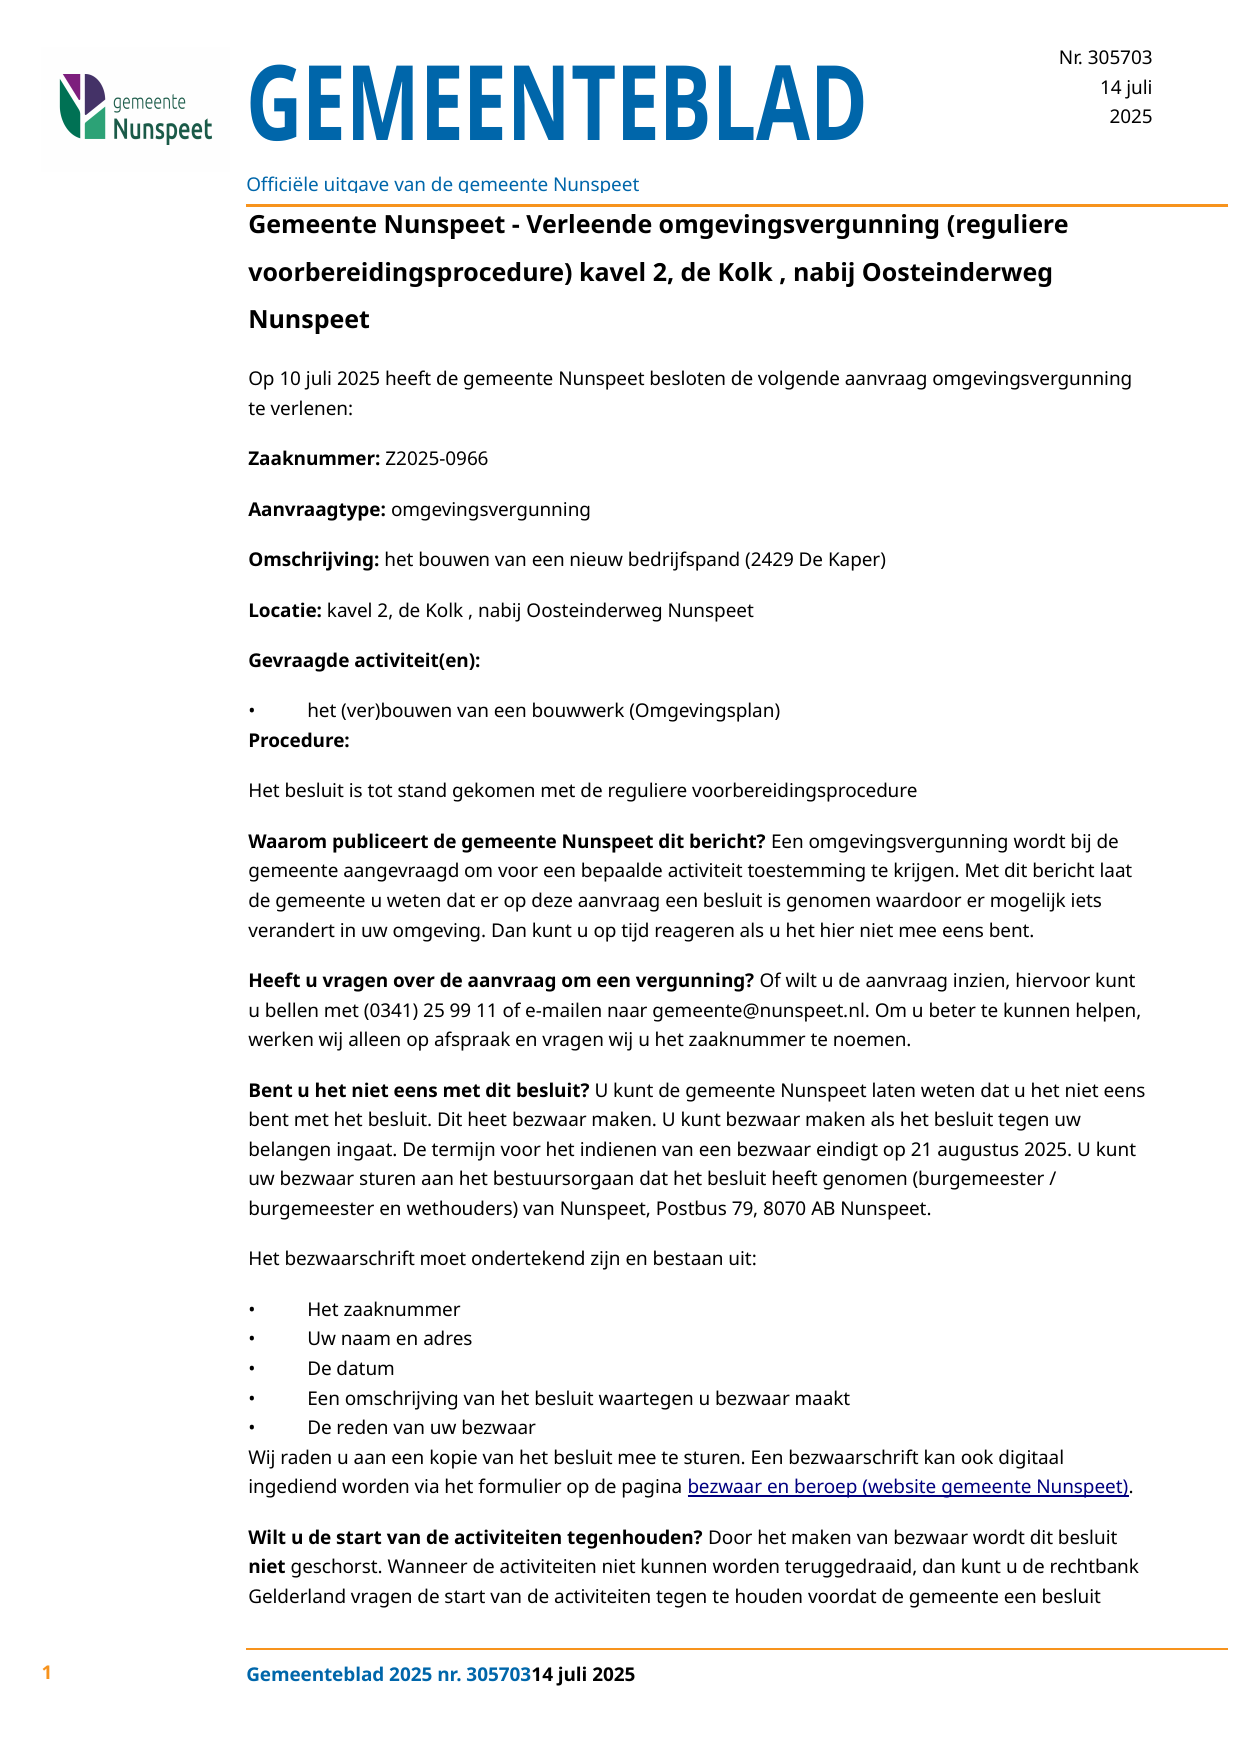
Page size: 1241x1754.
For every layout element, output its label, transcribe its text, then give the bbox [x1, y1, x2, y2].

text Locatie: kavel 2, de Kolk , nabij Oosteinderweg Nunspeet [248, 597, 1152, 622]
text Heeft u vragen over de aanvraag om een vergunning? Of wilt u de aanvraag inzien, hiervoor kunt u bellen met (0341) 25 99 11 of e-mailen naar gemeente@nunspeet.nl. Om u beter te kunnen helpen, werken wij alleen op afspraak en vragen wij u het zaaknummer te noemen. [248, 967, 1152, 1052]
list De datum [248, 1355, 1152, 1381]
picture [41, 47, 231, 172]
text Het besluit is tot stand gekomen met de reguliere voorbereidingsprocedure [248, 778, 1152, 803]
text Het bezwaarschrift moet ondertekend zijn en bestaan uit: [248, 1246, 1152, 1271]
text Gemeente Nunspeet - Verleende omgevingsvergunning (reguliere voorbereidingsprocedure) kavel 2, de Kolk , nabij Oosteinderweg Nunspeet [248, 207, 1152, 336]
list Uw naam en adres [248, 1326, 1152, 1351]
text Wilt u de start van de activiteiten tegenhouden? Door het maken van bezwaar wordt dit besluit niet geschorst. Wanneer de activiteiten niet kunnen worden teruggedraaid, dan kunt u de rechtbank Gelderland vragen de start van de activiteiten tegen te houden voordat de gemeente een besluit [248, 1524, 1152, 1609]
list Het zaaknummer [248, 1296, 1152, 1322]
text Aanvraagtype: omgevingsvergunning [248, 496, 1152, 522]
text Gevraagde activiteit(en): [248, 647, 1152, 673]
text Bent u het niet eens met dit besluit? U kunt de gemeente Nunspeet laten weten dat u het niet eens bent met het besluit. Dit heet bezwaar maken. U kunt bezwaar maken als het besluit tegen uw belangen ingaat. De termijn voor het indienen van een bezwaar eindigt op 21 augustus 2025. U kunt uw bezwaar sturen aan het bestuursorgaan dat het besluit heeft genomen (burgemeester / burgemeester en wethouders) van Nunspeet, Postbus 79, 8070 AB Nunspeet. [248, 1077, 1152, 1221]
text Zaaknummer: Z2025-0966 [248, 446, 1152, 471]
list De reden van uw bezwaar [248, 1414, 1152, 1440]
text Op 10 juli 2025 heeft de gemeente Nunspeet besloten de volgende aanvraag omgevingsvergunning te verlenen: [248, 366, 1152, 421]
list het (ver)bouwen van een bouwwerk (Omgevingsplan) [248, 698, 1152, 723]
text Waarom publiceert de gemeente Nunspeet dit bericht? Een omgevingsvergunning wordt bij de gemeente aangevraagd om voor een bepaalde activiteit toestemming te krijgen. Met dit bericht laat de gemeente u weten dat er op deze aanvraag een besluit is genomen waardoor er mogelijk iets verandert in uw omgeving. Dan kunt u op tijd reageren als u het hier niet mee eens bent. [248, 828, 1152, 942]
text Omschrijving: het bouwen van een nieuw bedrijfspand (2429 De Kaper) [248, 546, 1152, 572]
text Procedure: [248, 727, 1152, 753]
list Een omschrijving van het besluit waartegen u bezwaar maakt [248, 1385, 1152, 1410]
text Wij raden u aan een kopie van het besluit mee te sturen. Een bezwaarschrift kan ook digitaal ingediend worden via het formulier op de pagina bezwaar en beroep (website gemeente Nunspeet). [248, 1444, 1152, 1499]
